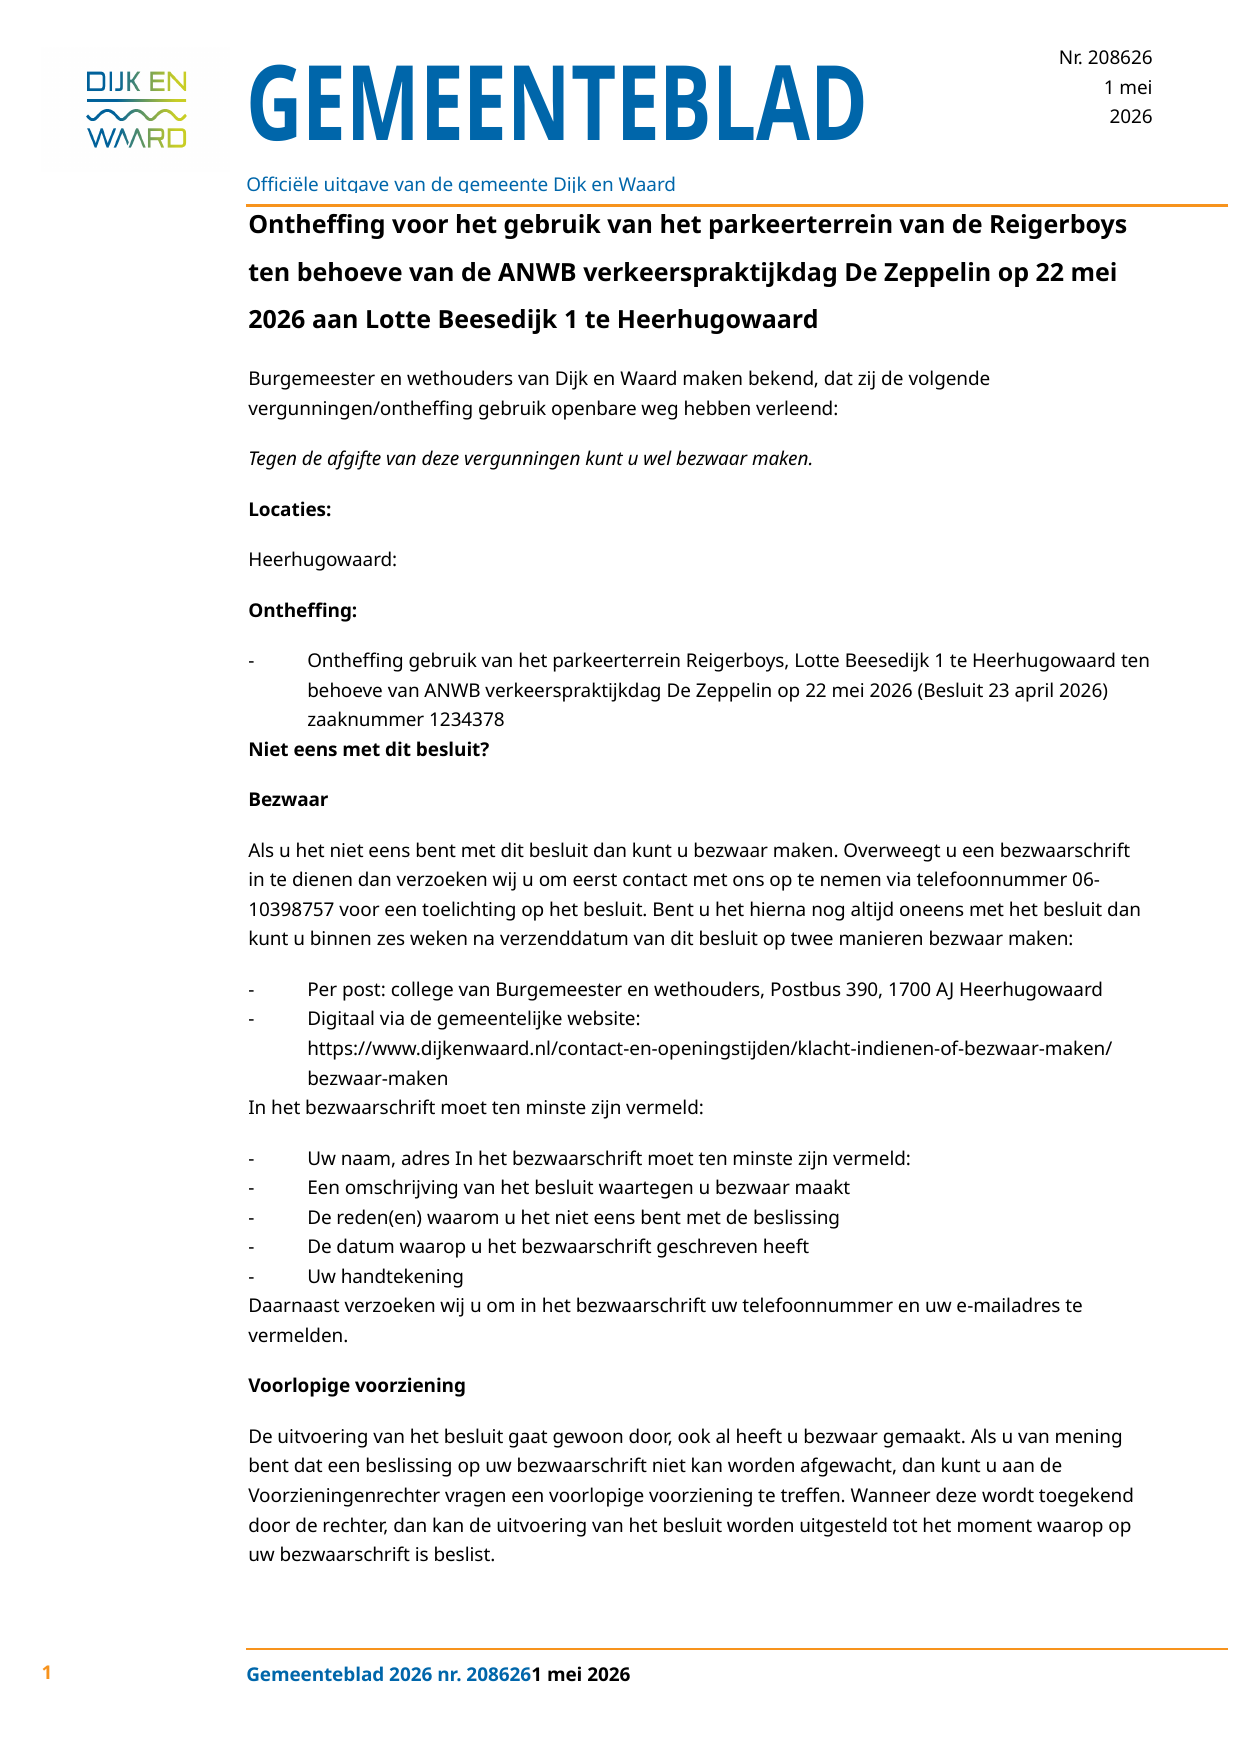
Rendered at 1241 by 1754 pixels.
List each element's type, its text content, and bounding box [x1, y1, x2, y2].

text Burgemeester en wethouders van Dijk en Waard maken bekend, dat zij de volgende vergunningen/ontheffing gebruik openbare weg hebben verleend: [248, 366, 1152, 421]
text Als u het niet eens bent met dit besluit dan kunt u bezwaar maken. Overweegt u een bezwaarschrift in te dienen dan verzoeken wij u om eerst contact met ons op te nemen via telefoonnummer 06-10398757 voor een toelichting op het besluit. Bent u het hierna nog altijd oneens met het besluit dan kunt u binnen zes weken na verzenddatum van dit besluit op twee manieren bezwaar maken: [248, 837, 1152, 951]
text De uitvoering van het besluit gaat gewoon door, ook al heeft u bezwaar gemaakt. Als u van mening bent dat een beslissing op uw bezwaarschrift niet kan worden afgewacht, dan kunt u aan de Voorzieningenrechter vragen een voorlopige voorziening te treffen. Wanneer deze wordt toegekend door de rechter, dan kan de uitvoering van het besluit worden uitgesteld tot het moment waarop op uw bezwaarschrift is beslist. [248, 1423, 1152, 1567]
text Ontheffing voor het gebruik van het parkeerterrein van de Reigerboys ten behoeve van de ANWB verkeerspraktijkdag De Zeppelin op 22 mei 2026 aan Lotte Beesedijk 1 te Heerhugowaard [248, 207, 1152, 336]
list De datum waarop u het bezwaarschrift geschreven heeft [248, 1233, 1152, 1259]
picture [41, 47, 231, 172]
text Bezwaar [248, 786, 1152, 812]
text Niet eens met dit besluit? [248, 736, 1152, 762]
list Per post: college van Burgemeester en wethouders, Postbus 390, 1700 AJ Heerhugowaard [248, 976, 1152, 1002]
list Ontheffing gebruik van het parkeerterrein Reigerboys, Lotte Beesedijk 1 te Heerhugowaard ten behoeve van ANWB verkeerspraktijkdag De Zeppelin op 22 mei 2026 (Besluit 23 april 2026) zaaknummer 1234378 [248, 647, 1152, 732]
list Een omschrijving van het besluit waartegen u bezwaar maakt [248, 1174, 1152, 1200]
text Daarnaast verzoeken wij u om in het bezwaarschrift uw telefoonnummer en uw e-mailadres te vermelden. [248, 1293, 1152, 1348]
text Ontheffing: [248, 597, 1152, 622]
list Uw naam, adres In het bezwaarschrift moet ten minste zijn vermeld: [248, 1145, 1152, 1170]
text Locaties: [248, 496, 1152, 522]
list De reden(en) waarom u het niet eens bent met de beslissing [248, 1204, 1152, 1229]
list Digitaal via de gemeentelijke website: https://www.dijkenwaard.nl/contact-en-openingstijden/klacht-indienen-of-bezwaar-maken/bezwaar-maken [248, 1006, 1152, 1090]
text In het bezwaarschrift moet ten minste zijn vermeld: [248, 1094, 1152, 1120]
list Uw handtekening [248, 1263, 1152, 1289]
text Tegen de afgifte van deze vergunningen kunt u wel bezwaar maken. [248, 446, 1152, 471]
text Voorlopige voorziening [248, 1373, 1152, 1398]
text Heerhugowaard: [248, 546, 1152, 572]
